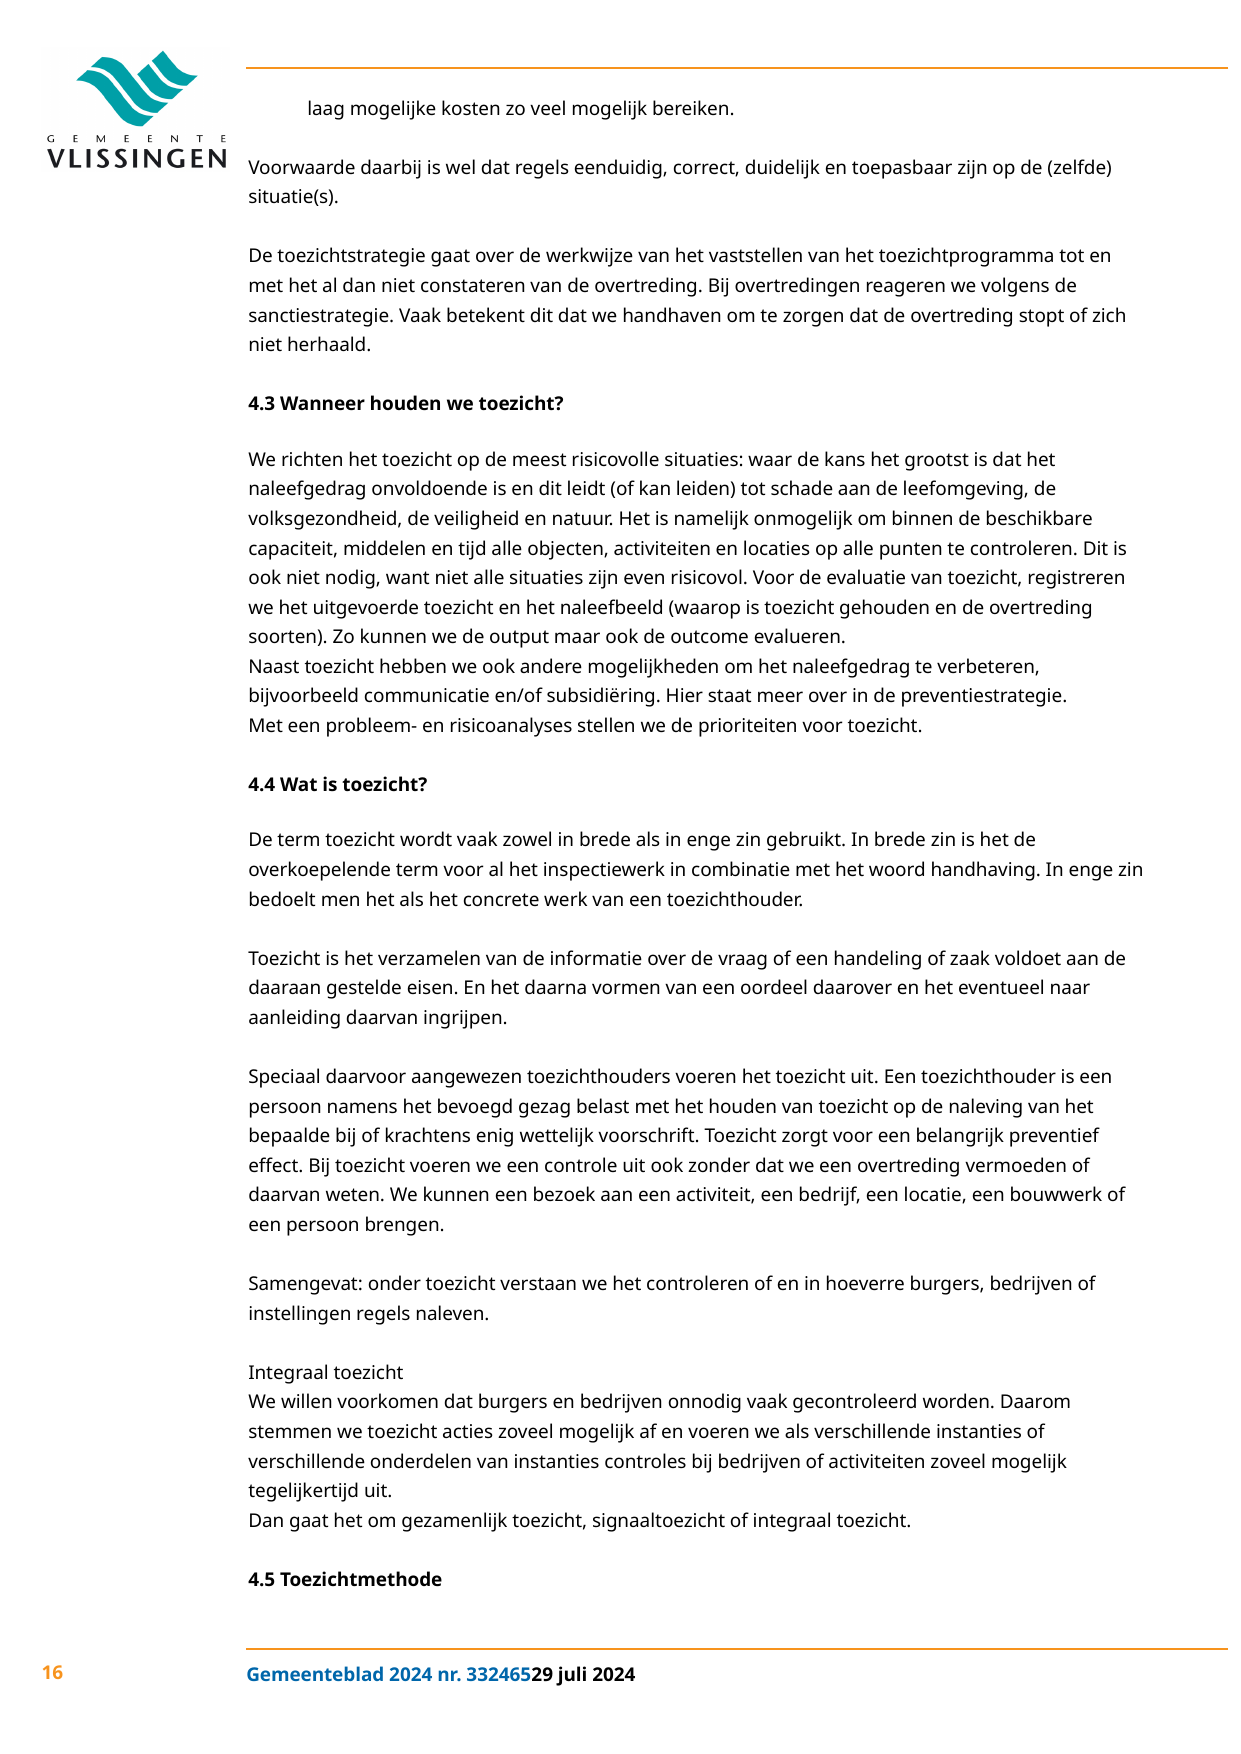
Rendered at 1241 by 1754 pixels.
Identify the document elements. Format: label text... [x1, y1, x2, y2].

text Dan gaat het om gezamenlijk toezicht, signaaltoezicht of integraal toezicht. [248, 1507, 1152, 1533]
picture [41, 47, 231, 172]
text 4.4 Wat is toezicht? [248, 771, 1152, 797]
text 4.3 Wanneer houden we toezicht? [248, 391, 1152, 416]
text 4.5 Toezichtmethode [248, 1566, 1152, 1592]
text Samengevat: onder toezicht verstaan we het controleren of en in hoeverre burgers, bedrijven of instellingen regels naleven. [248, 1270, 1152, 1326]
text Naast toezicht hebben we ook andere mogelijkheden om het naleefgedrag te verbeteren, bijvoorbeeld communicatie en/of subsidiëring. Hier staat meer over in de preventiestrategie. [248, 653, 1152, 708]
text Toezicht is het verzamelen van de informatie over de vraag of een handeling of zaak voldoet aan de daaraan gestelde eisen. En het daarna vormen van een oordeel daarover en het eventueel naar aanleiding daarvan ingrijpen. [248, 945, 1152, 1030]
text Met een probleem- en risicoanalyses stellen we de prioriteiten voor toezicht. [248, 712, 1152, 738]
list laag mogelijke kosten zo veel mogelijk bereiken. [248, 95, 1152, 121]
text De toezichtstrategie gaat over de werkwijze van het vaststellen van het toezichtprogramma tot en met het al dan niet constateren van de overtreding. Bij overtredingen reageren we volgens de sanctiestrategie. Vaak betekent dit dat we handhaven om te zorgen dat de overtreding stopt of zich niet herhaald. [248, 243, 1152, 357]
text Speciaal daarvoor aangewezen toezichthouders voeren het toezicht uit. Een toezichthouder is een persoon namens het bevoegd gezag belast met het houden van toezicht op de naleving van het bepaalde bij of krachtens enig wettelijk voorschrift. Toezicht zorgt voor een belangrijk preventief effect. Bij toezicht voeren we een controle uit ook zonder dat we een overtreding vermoeden of daarvan weten. We kunnen een bezoek aan een activiteit, een bedrijf, een locatie, een bouwwerk of een persoon brengen. [248, 1063, 1152, 1237]
text We willen voorkomen dat burgers en bedrijven onnodig vaak gecontroleerd worden. Daarom stemmen we toezicht acties zoveel mogelijk af en voeren we als verschillende instanties of verschillende onderdelen van instanties controles bij bedrijven of activiteiten zoveel mogelijk tegelijkertijd uit. [248, 1389, 1152, 1503]
text De term toezicht wordt vaak zowel in brede als in enge zin gebruikt. In brede zin is het de overkoepelende term voor al het inspectiewerk in combinatie met het woord handhaving. In enge zin bedoelt men het als het concrete werk van een toezichthouder. [248, 827, 1152, 912]
text Voorwaarde daarbij is wel dat regels eenduidig, correct, duidelijk en toepasbaar zijn op de (zelfde) situatie(s). [248, 154, 1152, 209]
text We richten het toezicht op de meest risicovolle situaties: waar de kans het grootst is dat het naleefgedrag onvoldoende is en dit leidt (of kan leiden) tot schade aan de leefomgeving, de volksgezondheid, de veiligheid en natuur. Het is namelijk onmogelijk om binnen de beschikbare capaciteit, middelen en tijd alle objecten, activiteiten en locaties op alle punten te controleren. Dit is ook niet nodig, want niet alle situaties zijn even risicovol. Voor de evaluatie van toezicht, registreren we het uitgevoerde toezicht en het naleefbeeld (waarop is toezicht gehouden en de overtreding soorten). Zo kunnen we de output maar ook de outcome evalueren. [248, 446, 1152, 649]
text Integraal toezicht [248, 1359, 1152, 1385]
